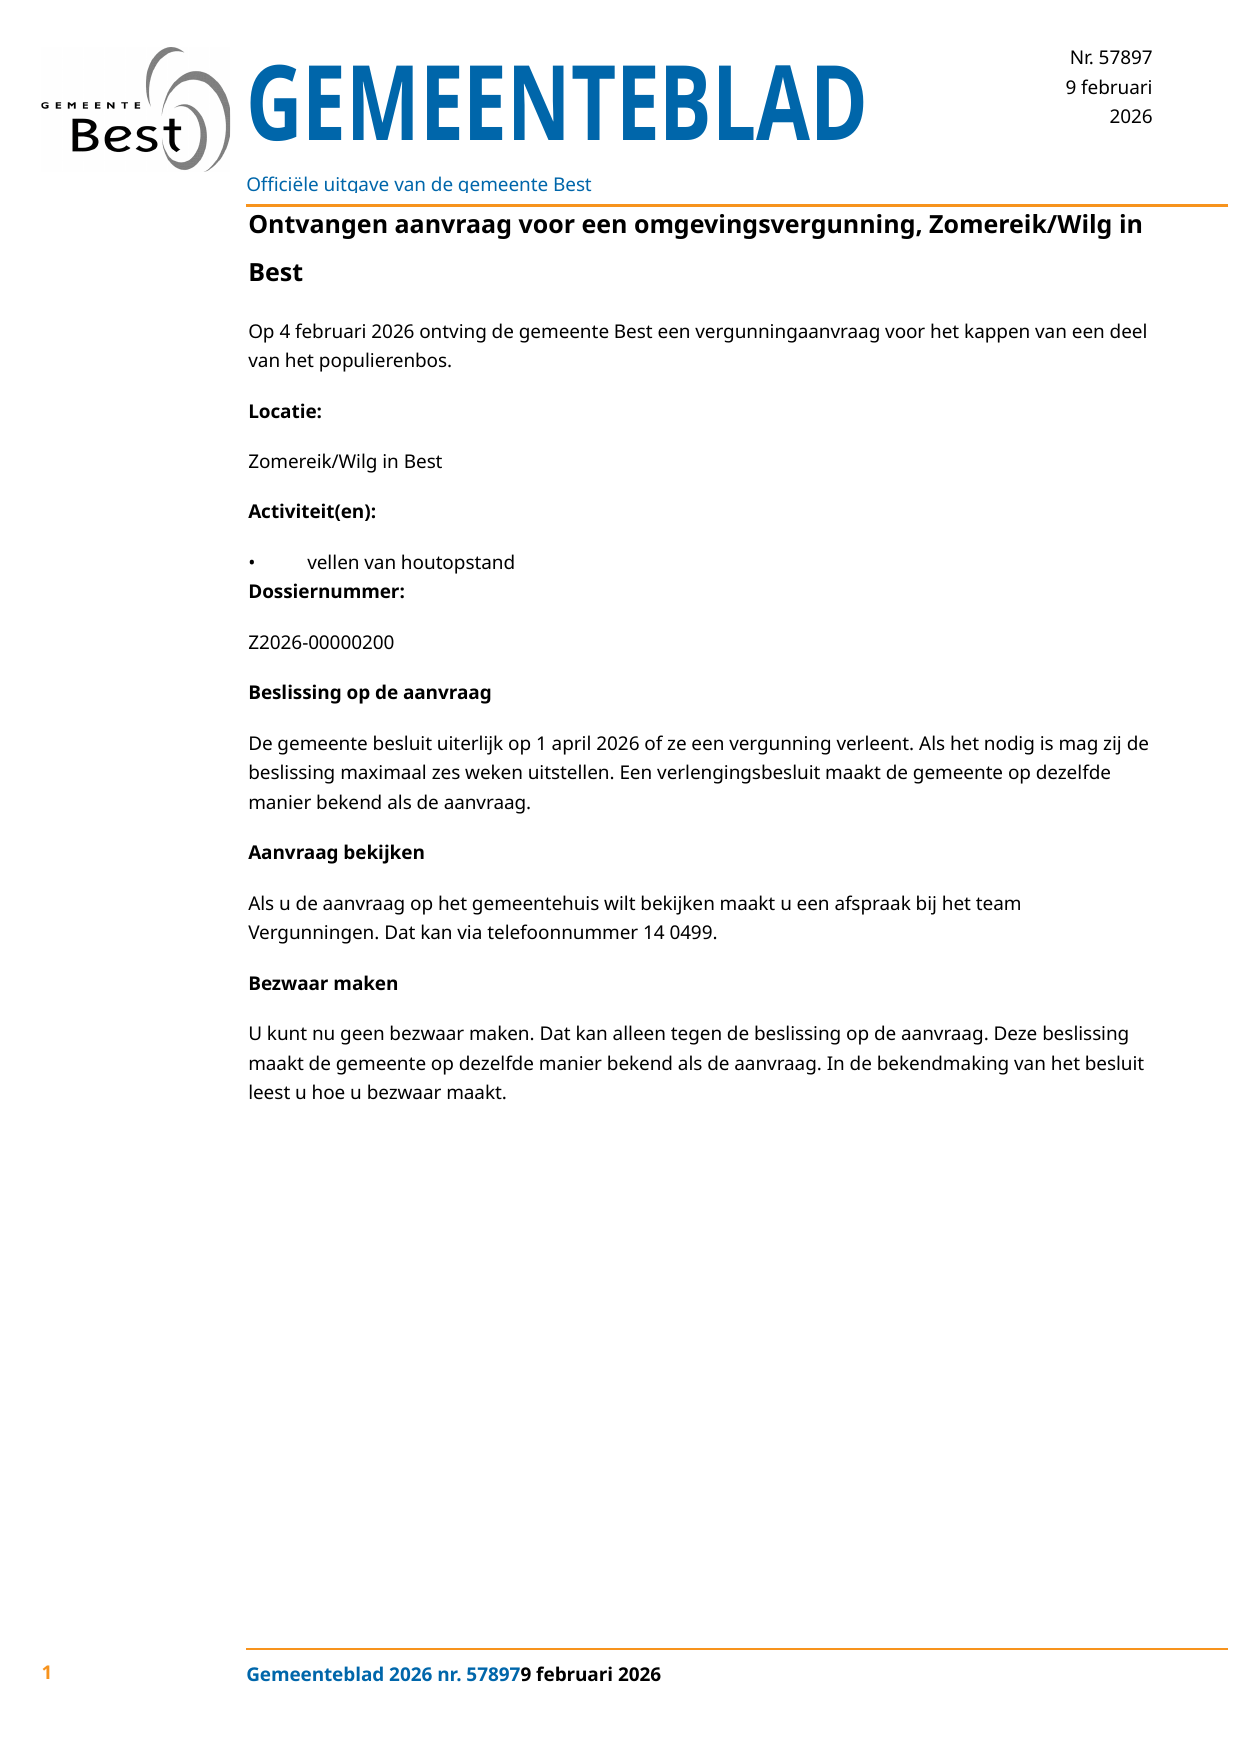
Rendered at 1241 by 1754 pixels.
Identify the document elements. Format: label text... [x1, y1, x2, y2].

text Ontvangen aanvraag voor een omgevingsvergunning, Zomereik/Wilg in Best [248, 207, 1152, 288]
list vellen van houtopstand [248, 549, 1152, 575]
text Aanvraag bekijken [248, 839, 1152, 865]
text Activiteit(en): [248, 499, 1152, 524]
text Locatie: [248, 398, 1152, 424]
text U kunt nu geen bezwaar maken. Dat kan alleen tegen de beslissing op de aanvraag. Deze beslissing maakt de gemeente op dezelfde manier bekend als de aanvraag. In de bekendmaking van het besluit leest u hoe u bezwaar maakt. [248, 1020, 1152, 1105]
text Op 4 februari 2026 ontving de gemeente Best een vergunningaanvraag voor het kappen van een deel van het populierenbos. [248, 318, 1152, 373]
text Z2026-00000200 [248, 629, 1152, 655]
text Zomereik/Wilg in Best [248, 448, 1152, 474]
text Als u de aanvraag op het gemeentehuis wilt bekijken maakt u een afspraak bij het team Vergunningen. Dat kan via telefoonnummer 14 0499. [248, 890, 1152, 945]
picture [41, 47, 231, 172]
text Bezwaar maken [248, 970, 1152, 996]
text Beslissing op de aanvraag [248, 679, 1152, 705]
text De gemeente besluit uiterlijk op 1 april 2026 of ze een vergunning verleent. Als het nodig is mag zij de beslissing maximaal zes weken uitstellen. Een verlengingsbesluit maakt de gemeente op dezelfde manier bekend als de aanvraag. [248, 730, 1152, 815]
text Dossiernummer: [248, 579, 1152, 604]
